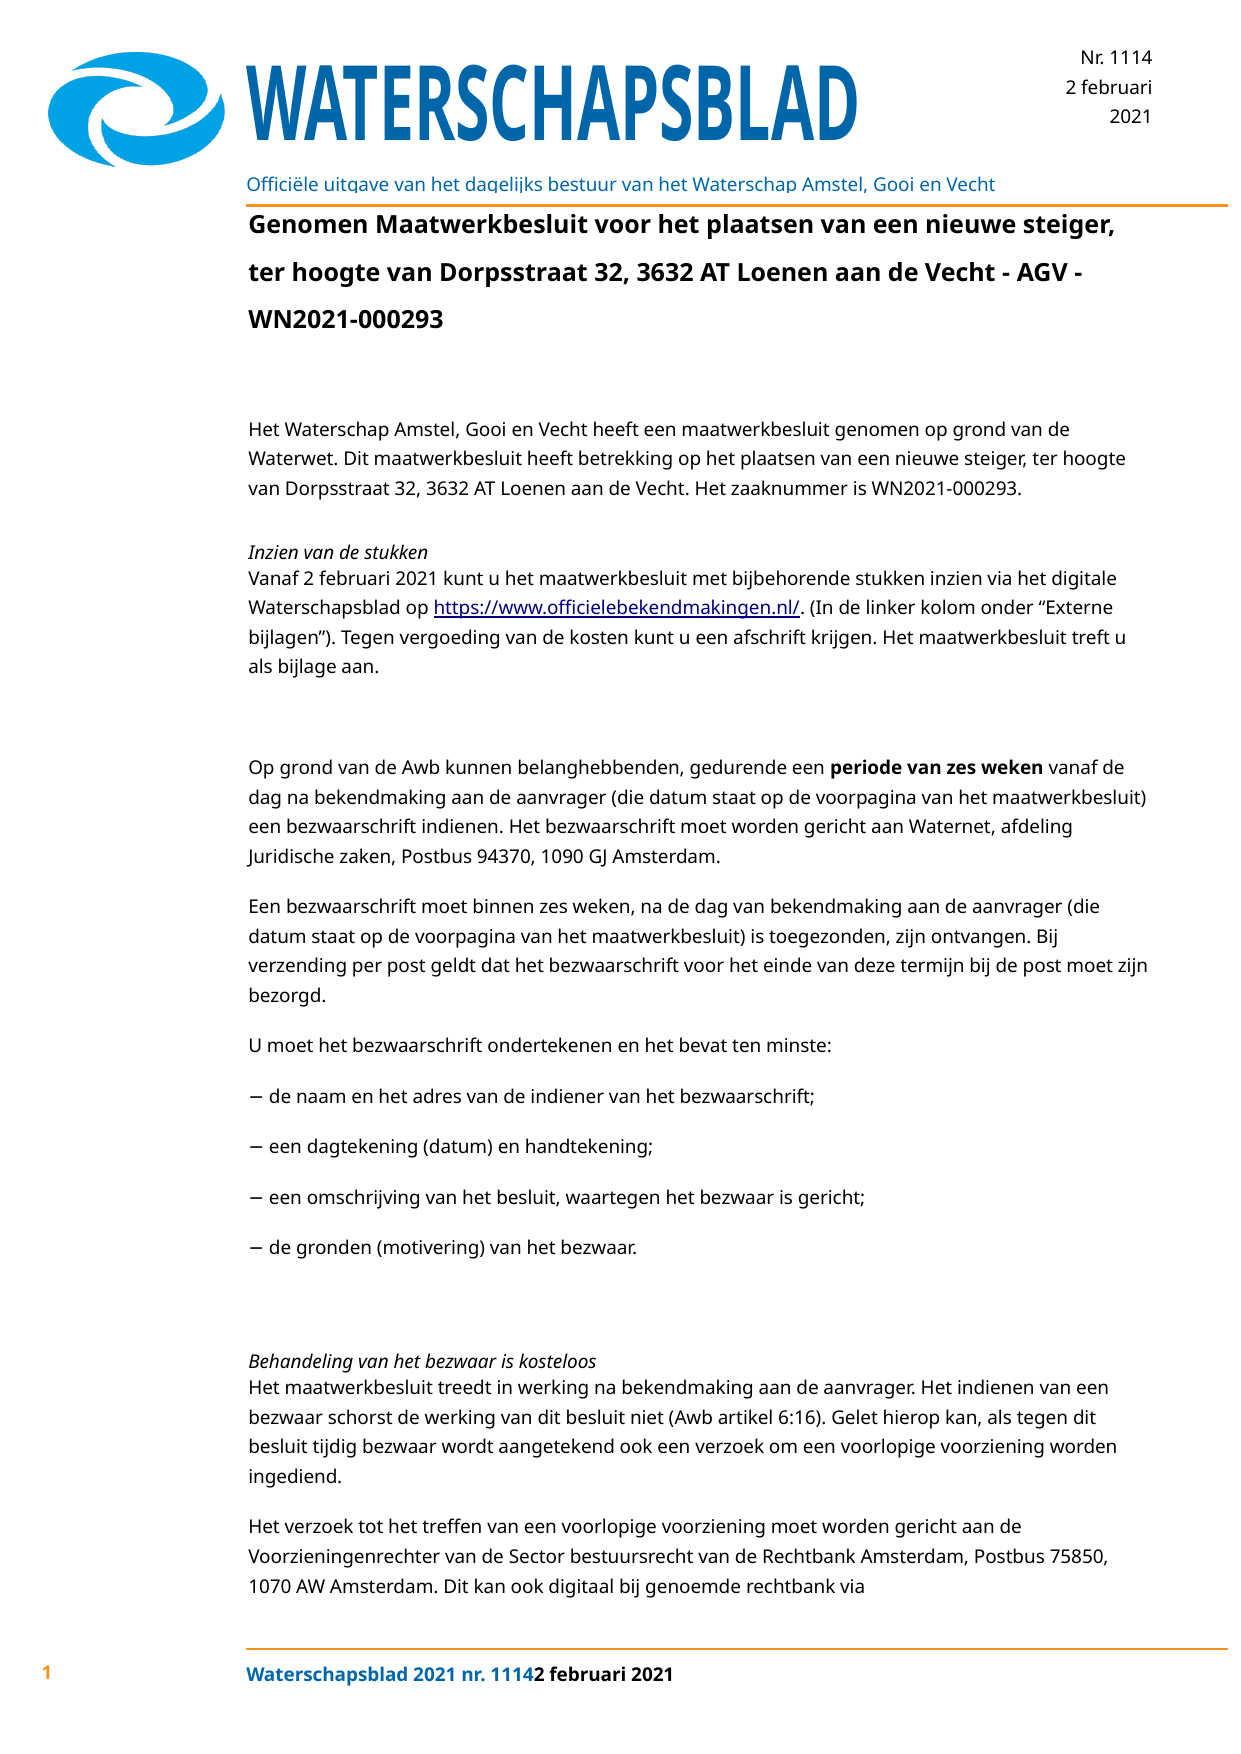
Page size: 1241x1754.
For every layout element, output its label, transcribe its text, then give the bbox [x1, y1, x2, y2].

text Genomen Maatwerkbesluit voor het plaatsen van een nieuwe steiger, ter hoogte van Dorpsstraat 32, 3632 AT Loenen aan de Vecht - AGV - WN2021-000293 [248, 207, 1152, 336]
text Het Waterschap Amstel, Gooi en Vecht heeft een maatwerkbesluit genomen op grond van de Waterwet. Dit maatwerkbesluit heeft betrekking op het plaatsen van een nieuwe steiger, ter hoogte van Dorpsstraat 32, 3632 AT Loenen aan de Vecht. Het zaaknummer is WN2021-000293. [248, 416, 1152, 501]
text Inzien van de stukken [248, 539, 1152, 565]
picture [41, 47, 231, 172]
text − een dagtekening (datum) en handtekening; [248, 1133, 1152, 1159]
text − de gronden (motivering) van het bezwaar. [248, 1234, 1152, 1260]
text − een omschrijving van het besluit, waartegen het bezwaar is gericht; [248, 1184, 1152, 1210]
text Het verzoek tot het treffen van een voorlopige voorziening moet worden gericht aan de Voorzieningenrechter van de Sector bestuursrecht van de Rechtbank Amsterdam, Postbus 75850, 1070 AW Amsterdam. Dit kan ook digitaal bij genoemde rechtbank via [248, 1514, 1152, 1598]
text Een bezwaarschrift moet binnen zes weken, na de dag van bekendmaking aan de aanvrager (die datum staat op de voorpagina van het maatwerkbesluit) is toegezonden, zijn ontvangen. Bij verzending per post geldt dat het bezwaarschrift voor het einde van deze termijn bij de post moet zijn bezorgd. [248, 893, 1152, 1008]
text − de naam en het adres van de indiener van het bezwaarschrift; [248, 1083, 1152, 1109]
text Vanaf 2 februari 2021 kunt u het maatwerkbesluit met bijbehorende stukken inzien via het digitale Waterschapsblad op https://www.officielebekendmakingen.nl/. (In de linker kolom onder “Externe bijlagen”). Tegen vergoeding van de kosten kunt u een afschrift krijgen. Het maatwerkbesluit treft u als bijlage aan. [248, 565, 1152, 679]
text Behandeling van het bezwaar is kosteloos [248, 1349, 1152, 1374]
text Op grond van de Awb kunnen belanghebbenden, gedurende een periode van zes weken vanaf de dag na bekendmaking aan de aanvrager (die datum staat op de voorpagina van het maatwerkbesluit) een bezwaarschrift indienen. Het bezwaarschrift moet worden gericht aan Waternet, afdeling Juridische zaken, Postbus 94370, 1090 GJ Amsterdam. [248, 754, 1152, 869]
text Het maatwerkbesluit treedt in werking na bekendmaking aan de aanvrager. Het indienen van een bezwaar schorst de werking van dit besluit niet (Awb artikel 6:16). Gelet hierop kan, als tegen dit besluit tijdig bezwaar wordt aangetekend ook een verzoek om een voorlopige voorziening worden ingediend. [248, 1374, 1152, 1489]
text U moet het bezwaarschrift ondertekenen en het bevat ten minste: [248, 1033, 1152, 1058]
